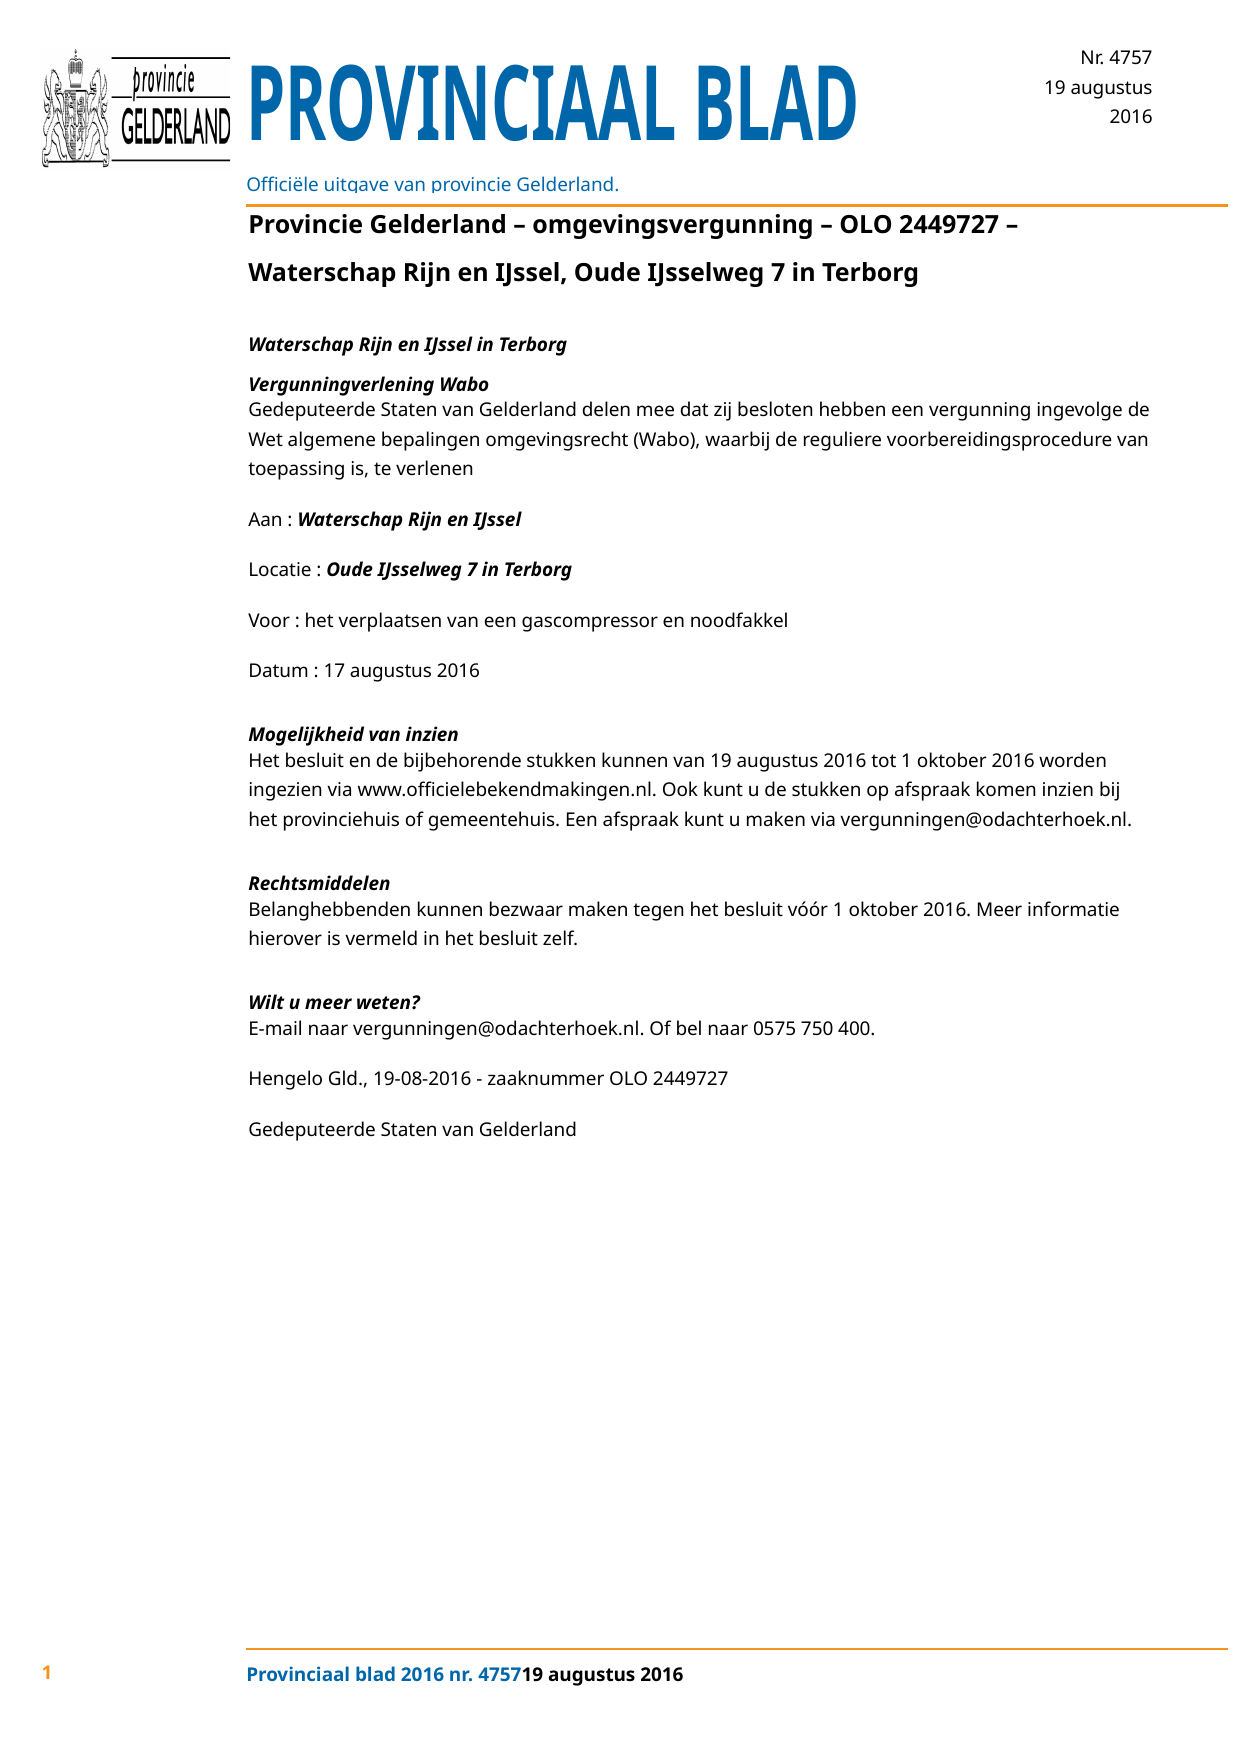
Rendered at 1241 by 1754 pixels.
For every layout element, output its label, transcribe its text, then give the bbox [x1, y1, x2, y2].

text Aan : Waterschap Rijn en IJssel [248, 506, 1152, 532]
text Vergunningverlening Wabo [248, 371, 1152, 396]
text Locatie : Oude IJsselweg 7 in Terborg [248, 556, 1152, 582]
text Provincie Gelderland – omgevingsvergunning – OLO 2449727 – Waterschap Rijn en IJssel, Oude IJsselweg 7 in Terborg [248, 207, 1152, 288]
text Hengelo Gld., 19-08-2016 - zaaknummer OLO 2449727 [248, 1066, 1152, 1091]
text Rechtsmiddelen [248, 870, 1152, 896]
text Wilt u meer weten? [248, 989, 1152, 1015]
text Gedeputeerde Staten van Gelderland [248, 1116, 1152, 1142]
text Belanghebbenden kunnen bezwaar maken tegen het besluit vóór 1 oktober 2016. Meer informatie hierover is vermeld in het besluit zelf. [248, 896, 1152, 951]
text Gedeputeerde Staten van Gelderland delen mee dat zij besloten hebben een vergunning ingevolge de Wet algemene bepalingen omgevingsrecht (Wabo), waarbij de reguliere voorbereidingsprocedure van toepassing is, te verlenen [248, 396, 1152, 481]
text Datum : 17 augustus 2016 [248, 657, 1152, 683]
text Mogelijkheid van inzien [248, 721, 1152, 747]
text Waterschap Rijn en IJssel in Terborg [248, 331, 1152, 357]
text Het besluit en de bijbehorende stukken kunnen van 19 augustus 2016 tot 1 oktober 2016 worden ingezien via www.officielebekendmakingen.nl. Ook kunt u de stukken op afspraak komen inzien bij het provinciehuis of gemeentehuis. Een afspraak kunt u maken via vergunningen@odachterhoek.nl. [248, 747, 1152, 832]
text Voor : het verplaatsen van een gascompressor en noodfakkel [248, 607, 1152, 633]
text E-mail naar vergunningen@odachterhoek.nl. Of bel naar 0575 750 400. [248, 1015, 1152, 1041]
picture [41, 47, 231, 172]
